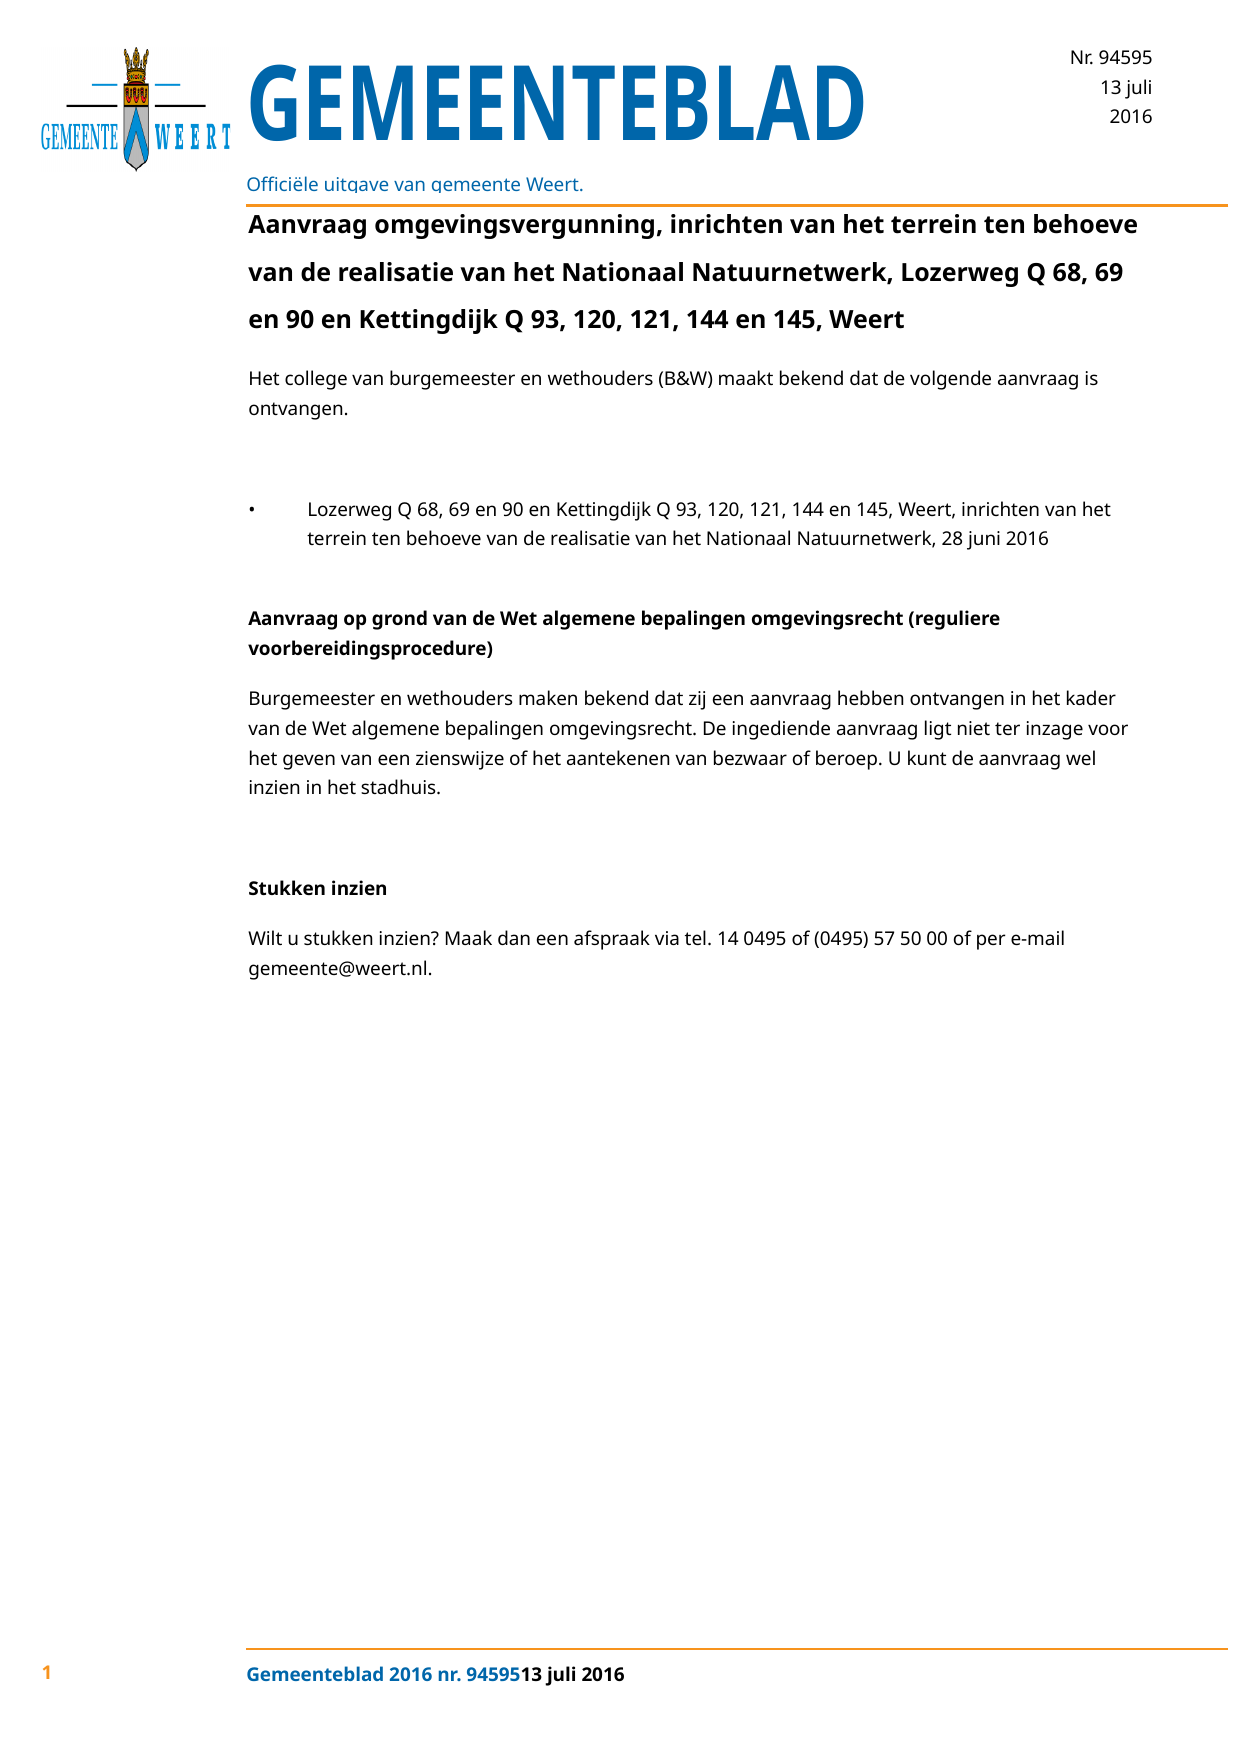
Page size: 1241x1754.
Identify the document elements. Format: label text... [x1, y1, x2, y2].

text Stukken inzien [248, 875, 1152, 901]
picture [41, 47, 231, 172]
text Burgemeester en wethouders maken bekend dat zij een aanvraag hebben ontvangen in het kader van de Wet algemene bepalingen omgevingsrecht. De ingediende aanvraag ligt niet ter inzage voor het geven van een zienswijze of het aantekenen van bezwaar of beroep. U kunt de aanvraag wel inzien in het stadhuis. [248, 686, 1152, 800]
text Het college van burgemeester en wethouders (B&W) maakt bekend dat de volgende aanvraag is ontvangen. [248, 366, 1152, 421]
list Lozerweg Q 68, 69 en 90 en Kettingdijk Q 93, 120, 121, 144 en 145, Weert, inrichten van het terrein ten behoeve van de realisatie van het Nationaal Natuurnetwerk, 28 juni 2016 [248, 496, 1152, 551]
text Wilt u stukken inzien? Maak dan een afspraak via tel. 14 0495 of (0495) 57 50 00 of per e-mail gemeente@weert.nl. [248, 926, 1152, 981]
text Aanvraag op grond van de Wet algemene bepalingen omgevingsrecht (reguliere voorbereidingsprocedure) [248, 606, 1152, 661]
text Aanvraag omgevingsvergunning, inrichten van het terrein ten behoeve van de realisatie van het Nationaal Natuurnetwerk, Lozerweg Q 68, 69 en 90 en Kettingdijk Q 93, 120, 121, 144 en 145, Weert [248, 207, 1152, 336]
